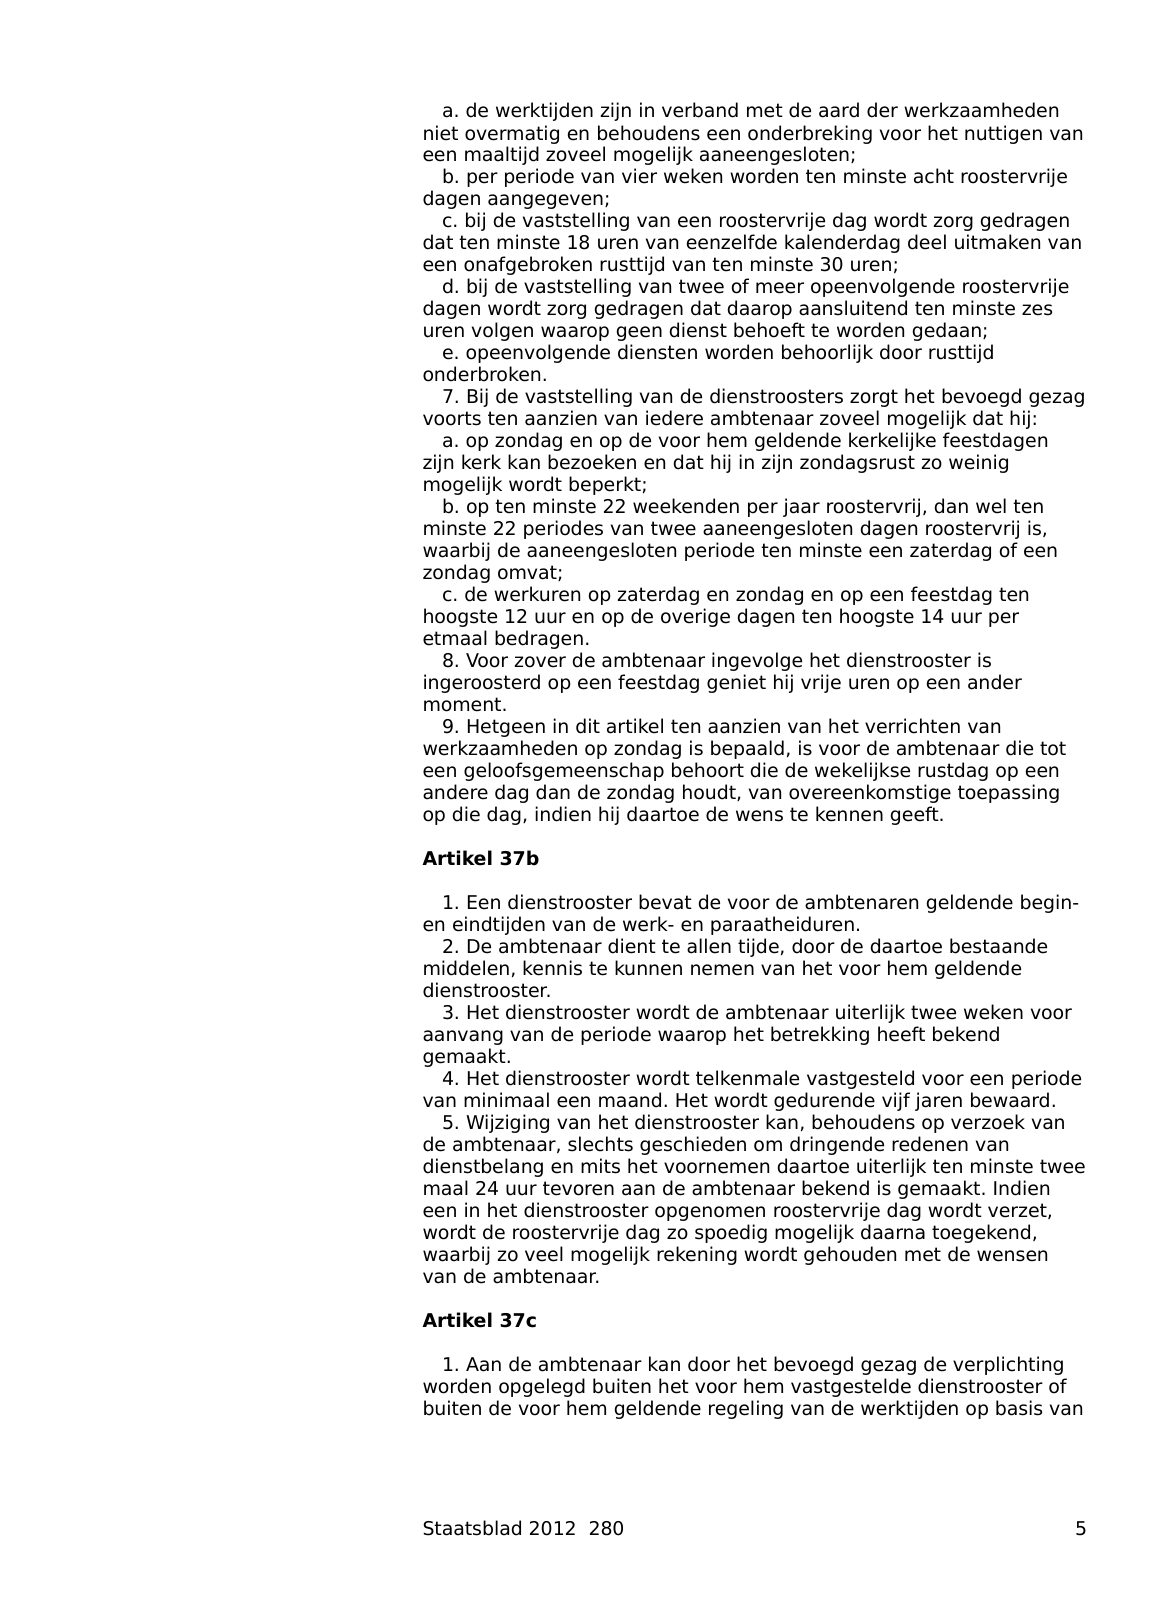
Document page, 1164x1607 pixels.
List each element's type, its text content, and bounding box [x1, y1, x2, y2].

text b. per periode van vier weken worden ten minste acht roostervrije dagen aangegeven; [422, 166, 1087, 210]
text 9. Hetgeen in dit artikel ten aanzien van het verrichten van werkzaamheden op zondag is bepaald, is voor de ambtenaar die tot een geloofsgemeenschap behoort die de wekelijkse rustdag op een andere dag dan de zondag houdt, van overeenkomstige toepassing op die dag, indien hij daartoe de wens te kennen geeft. [422, 716, 1087, 826]
text a. de werktijden zijn in verband met de aard der werkzaamheden niet overmatig en behoudens een onderbreking voor het nuttigen van een maaltijd zoveel mogelijk aaneengesloten; [422, 100, 1087, 166]
text 1. Een dienstrooster bevat de voor de ambtenaren geldende begin- en eindtijden van de werk- en paraatheiduren. [422, 892, 1087, 936]
text d. bij de vaststelling van twee of meer opeenvolgende roostervrije dagen wordt zorg gedragen dat daarop aansluitend ten minste zes uren volgen waarop geen dienst behoeft te worden gedaan; [422, 276, 1087, 342]
text 4. Het dienstrooster wordt telkenmale vastgesteld voor een periode van minimaal een maand. Het wordt gedurende vijf jaren bewaard. [422, 1068, 1087, 1112]
subtitle Artikel 37c [422, 1310, 1087, 1332]
text a. op zondag en op de voor hem geldende kerkelijke feestdagen zijn kerk kan bezoeken en dat hij in zijn zondagsrust zo weinig mogelijk wordt beperkt; [422, 430, 1087, 496]
text e. opeenvolgende diensten worden behoorlijk door rusttijd onderbroken. [422, 342, 1087, 386]
subtitle Artikel 37b [422, 848, 1087, 870]
text b. op ten minste 22 weekenden per jaar roostervrij, dan wel ten minste 22 periodes van twee aaneengesloten dagen roostervrij is, waarbij de aaneengesloten periode ten minste een zaterdag of een zondag omvat; [422, 496, 1087, 584]
text 3. Het dienstrooster wordt de ambtenaar uiterlijk twee weken voor aanvang van de periode waarop het betrekking heeft bekend gemaakt. [422, 1002, 1087, 1068]
text c. bij de vaststelling van een roostervrije dag wordt zorg gedragen dat ten minste 18 uren van eenzelfde kalenderdag deel uitmaken van een onafgebroken rusttijd van ten minste 30 uren; [422, 210, 1087, 276]
text 2. De ambtenaar dient te allen tijde, door de daartoe bestaande middelen, kennis te kunnen nemen van het voor hem geldende dienstrooster. [422, 936, 1087, 1002]
text 7. Bij de vaststelling van de dienstroosters zorgt het bevoegd gezag voorts ten aanzien van iedere ambtenaar zoveel mogelijk dat hij: [422, 386, 1087, 430]
text 8. Voor zover de ambtenaar ingevolge het dienstrooster is ingeroosterd op een feestdag geniet hij vrije uren op een ander moment. [422, 650, 1087, 716]
text 1. Aan de ambtenaar kan door het bevoegd gezag de verplichting worden opgelegd buiten het voor hem vastgestelde dienstrooster of buiten de voor hem geldende regeling van de werktijden op basis van [422, 1354, 1087, 1420]
text c. de werkuren op zaterdag en zondag en op een feestdag ten hoogste 12 uur en op de overige dagen ten hoogste 14 uur per etmaal bedragen. [422, 584, 1087, 650]
text 5. Wijziging van het dienstrooster kan, behoudens op verzoek van de ambtenaar, slechts geschieden om dringende redenen van dienstbelang en mits het voornemen daartoe uiterlijk ten minste twee maal 24 uur tevoren aan de ambtenaar bekend is gemaakt. Indien een in het dienstrooster opgenomen roostervrije dag wordt verzet, wordt de roostervrije dag zo spoedig mogelijk daarna toegekend, waarbij zo veel mogelijk rekening wordt gehouden met de wensen van de ambtenaar. [422, 1112, 1087, 1288]
